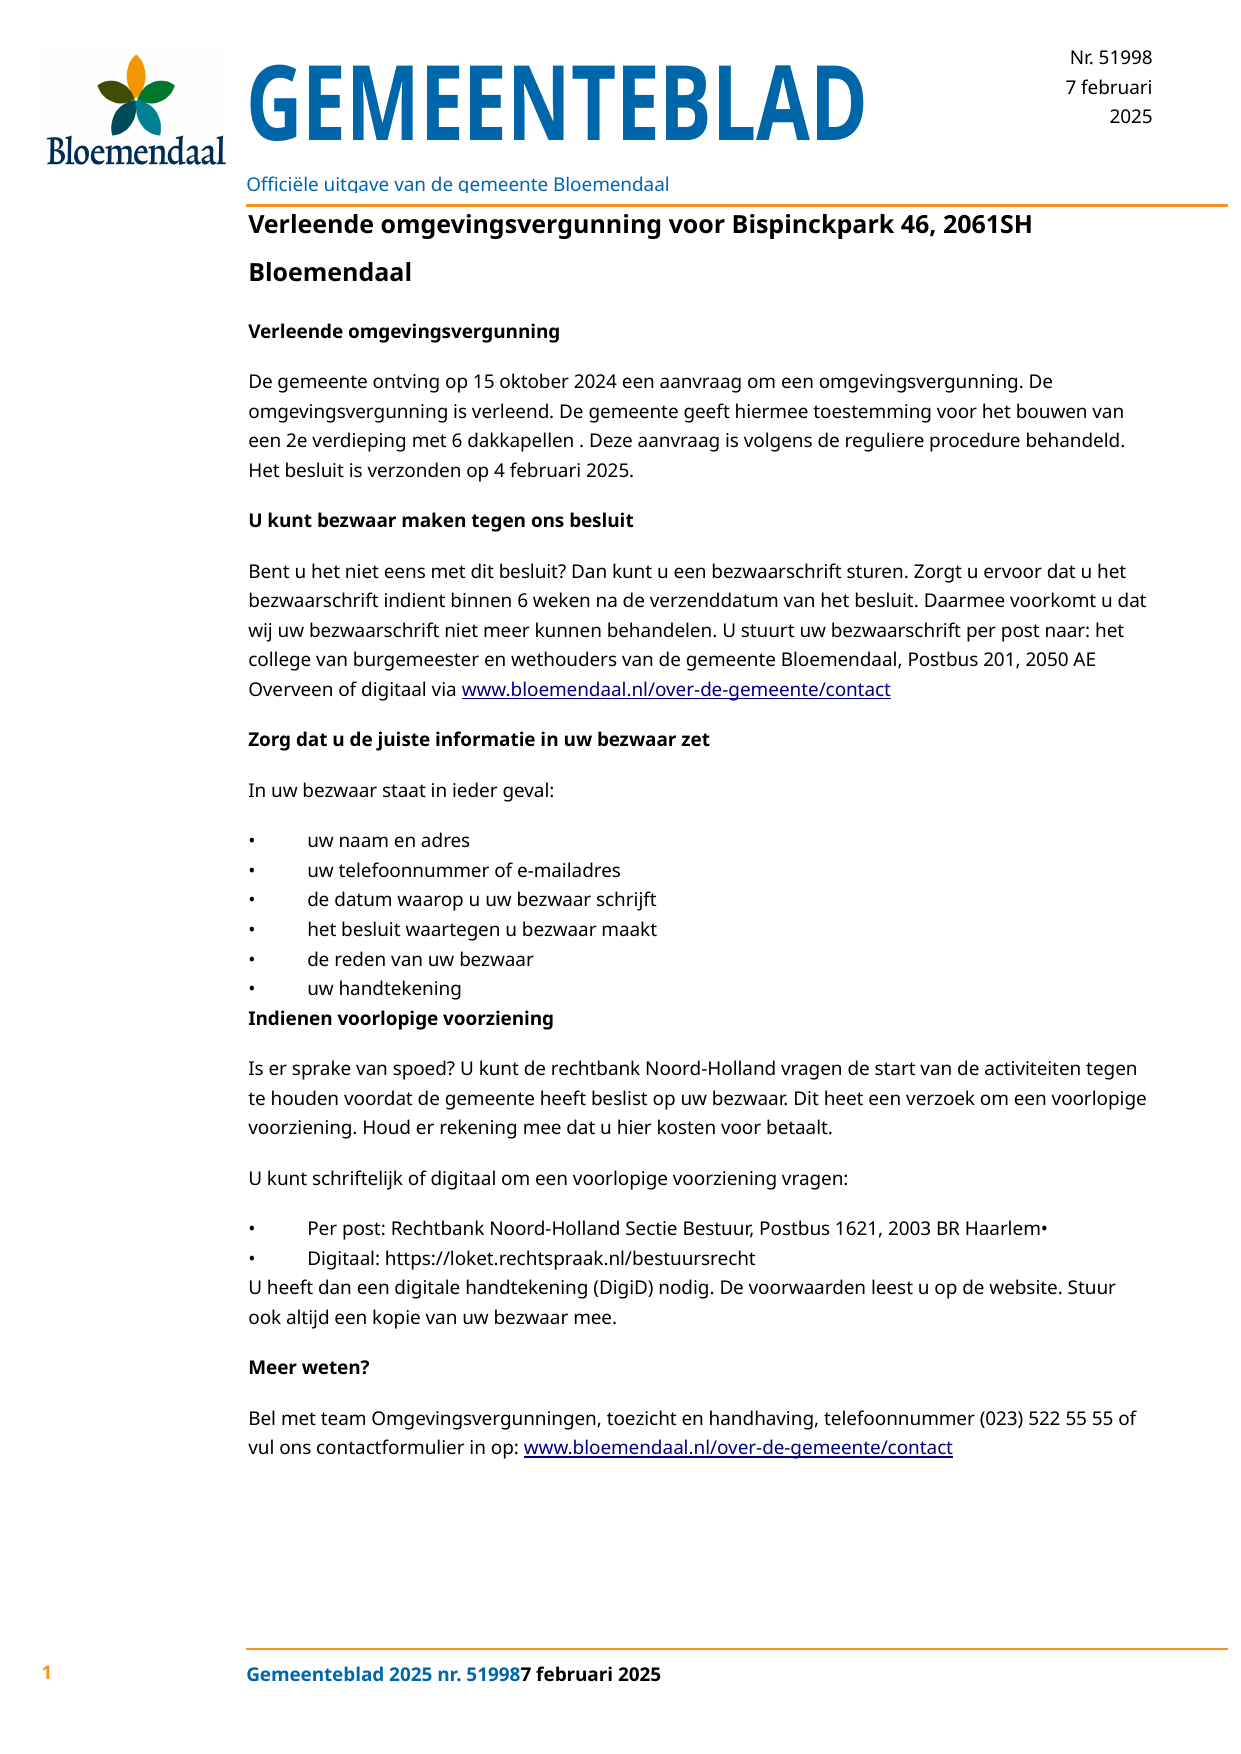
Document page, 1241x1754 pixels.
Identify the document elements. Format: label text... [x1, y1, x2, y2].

list de reden van uw bezwaar [248, 946, 1152, 972]
list uw telefoonnummer of e-mailadres [248, 857, 1152, 883]
text Verleende omgevingsvergunning [248, 318, 1152, 344]
text Meer weten? [248, 1354, 1152, 1380]
text Zorg dat u de juiste informatie in uw bezwaar zet [248, 727, 1152, 752]
text Bent u het niet eens met dit besluit? Dan kunt u een bezwaarschrift sturen. Zorgt u ervoor dat u het bezwaarschrift indient binnen 6 weken na de verzenddatum van het besluit. Daarmee voorkomt u dat wij uw bezwaarschrift niet meer kunnen behandelen. U stuurt uw bezwaarschrift per post naar: het college van burgemeester en wethouders van de gemeente Bloemendaal, Postbus 201, 2050 AE Overveen of digitaal via www.bloemendaal.nl/over-de-gemeente/contact [248, 558, 1152, 702]
list uw naam en adres [248, 827, 1152, 853]
text In uw bezwaar staat in ieder geval: [248, 777, 1152, 803]
text Verleende omgevingsvergunning voor Bispinckpark 46, 2061SH Bloemendaal [248, 207, 1152, 288]
text U kunt schriftelijk of digitaal om een voorlopige voorziening vragen: [248, 1165, 1152, 1191]
list uw handtekening [248, 975, 1152, 1001]
list Per post: Rechtbank Noord-Holland Sectie Bestuur, Postbus 1621, 2003 BR Haarlem• [248, 1215, 1152, 1241]
list Digitaal: https://loket.rechtspraak.nl/bestuursrecht [248, 1245, 1152, 1271]
text Indienen voorlopige voorziening [248, 1005, 1152, 1031]
text Bel met team Omgevingsvergunningen, toezicht en handhaving, telefoonnummer (023) 522 55 55 of vul ons contactformulier in op: www.bloemendaal.nl/over-de-gemeente/contact [248, 1405, 1152, 1460]
list het besluit waartegen u bezwaar maakt [248, 916, 1152, 942]
list de datum waarop u uw bezwaar schrijft [248, 887, 1152, 912]
picture [41, 47, 231, 172]
text U kunt bezwaar maken tegen ons besluit [248, 507, 1152, 533]
text Is er sprake van spoed? U kunt de rechtbank Noord-Holland vragen de start van de activiteiten tegen te houden voordat de gemeente heeft beslist op uw bezwaar. Dit heet een verzoek om een voorlopige voorziening. Houd er rekening mee dat u hier kosten voor betaalt. [248, 1055, 1152, 1140]
text De gemeente ontving op 15 oktober 2024 een aanvraag om een omgevingsvergunning. De omgevingsvergunning is verleend. De gemeente geeft hiermee toestemming voor het bouwen van een 2e verdieping met 6 dakkapellen . Deze aanvraag is volgens de reguliere procedure behandeld. Het besluit is verzonden op 4 februari 2025. [248, 368, 1152, 483]
text U heeft dan een digitale handtekening (DigiD) nodig. De voorwaarden leest u op de website. Stuur ook altijd een kopie van uw bezwaar mee. [248, 1274, 1152, 1330]
